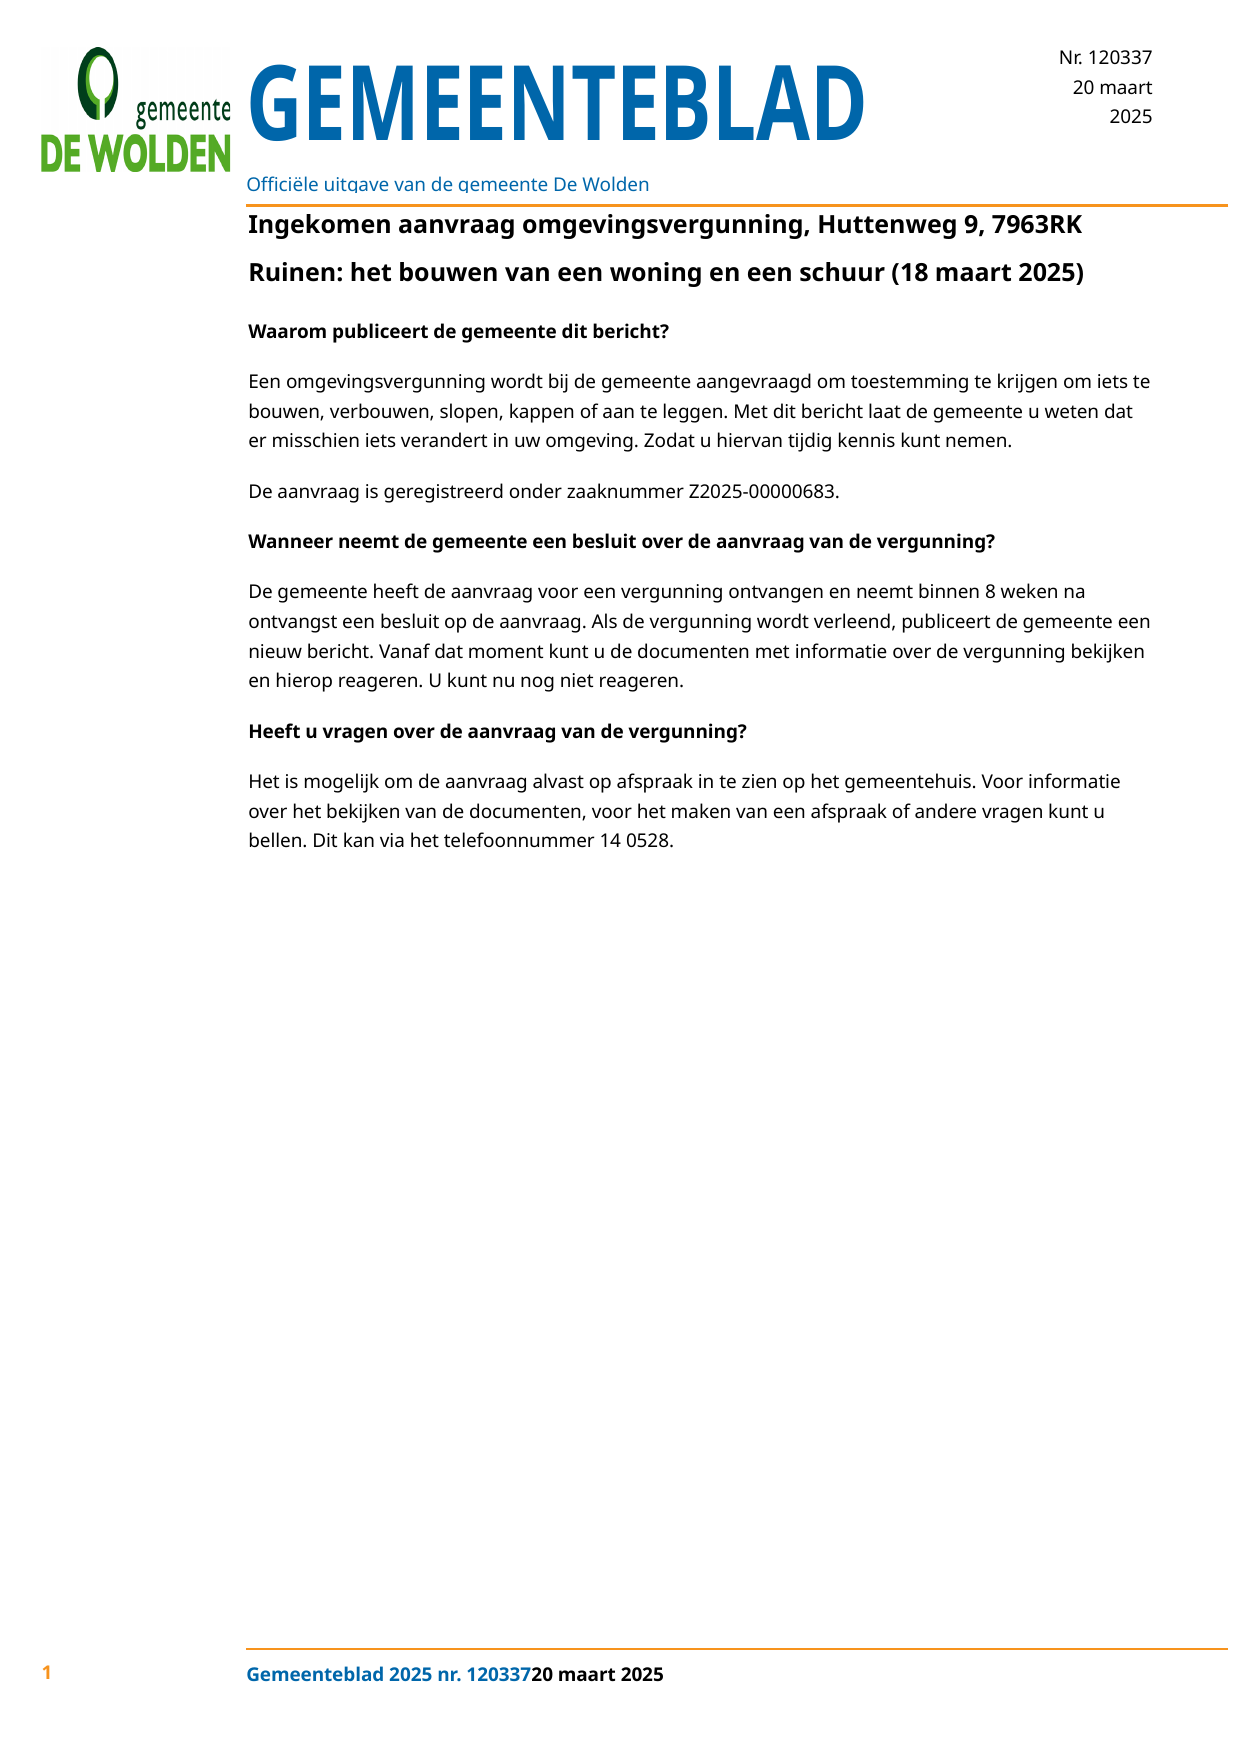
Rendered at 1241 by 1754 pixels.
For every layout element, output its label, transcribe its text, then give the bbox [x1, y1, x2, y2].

text De aanvraag is geregistreerd onder zaaknummer Z2025-00000683. [248, 478, 1152, 504]
text De gemeente heeft de aanvraag voor een vergunning ontvangen en neemt binnen 8 weken na ontvangst een besluit op de aanvraag. Als de vergunning wordt verleend, publiceert de gemeente een nieuw bericht. Vanaf dat moment kunt u de documenten met informatie over de vergunning bekijken en hierop reageren. U kunt nu nog niet reageren. [248, 579, 1152, 693]
text Wanneer neemt de gemeente een besluit over de aanvraag van de vergunning? [248, 528, 1152, 554]
picture [41, 47, 231, 172]
text Waarom publiceert de gemeente dit bericht? [248, 318, 1152, 344]
text Het is mogelijk om de aanvraag alvast op afspraak in te zien op het gemeentehuis. Voor informatie over het bekijken van de documenten, voor het maken van een afspraak of andere vragen kunt u bellen. Dit kan via het telefoonnummer 14 0528. [248, 768, 1152, 853]
text Een omgevingsvergunning wordt bij de gemeente aangevraagd om toestemming te krijgen om iets te bouwen, verbouwen, slopen, kappen of aan te leggen. Met dit bericht laat de gemeente u weten dat er misschien iets verandert in uw omgeving. Zodat u hiervan tijdig kennis kunt nemen. [248, 368, 1152, 453]
text Heeft u vragen over de aanvraag van de vergunning? [248, 718, 1152, 744]
text Ingekomen aanvraag omgevingsvergunning, Huttenweg 9, 7963RK Ruinen: het bouwen van een woning en een schuur (18 maart 2025) [248, 207, 1152, 288]
